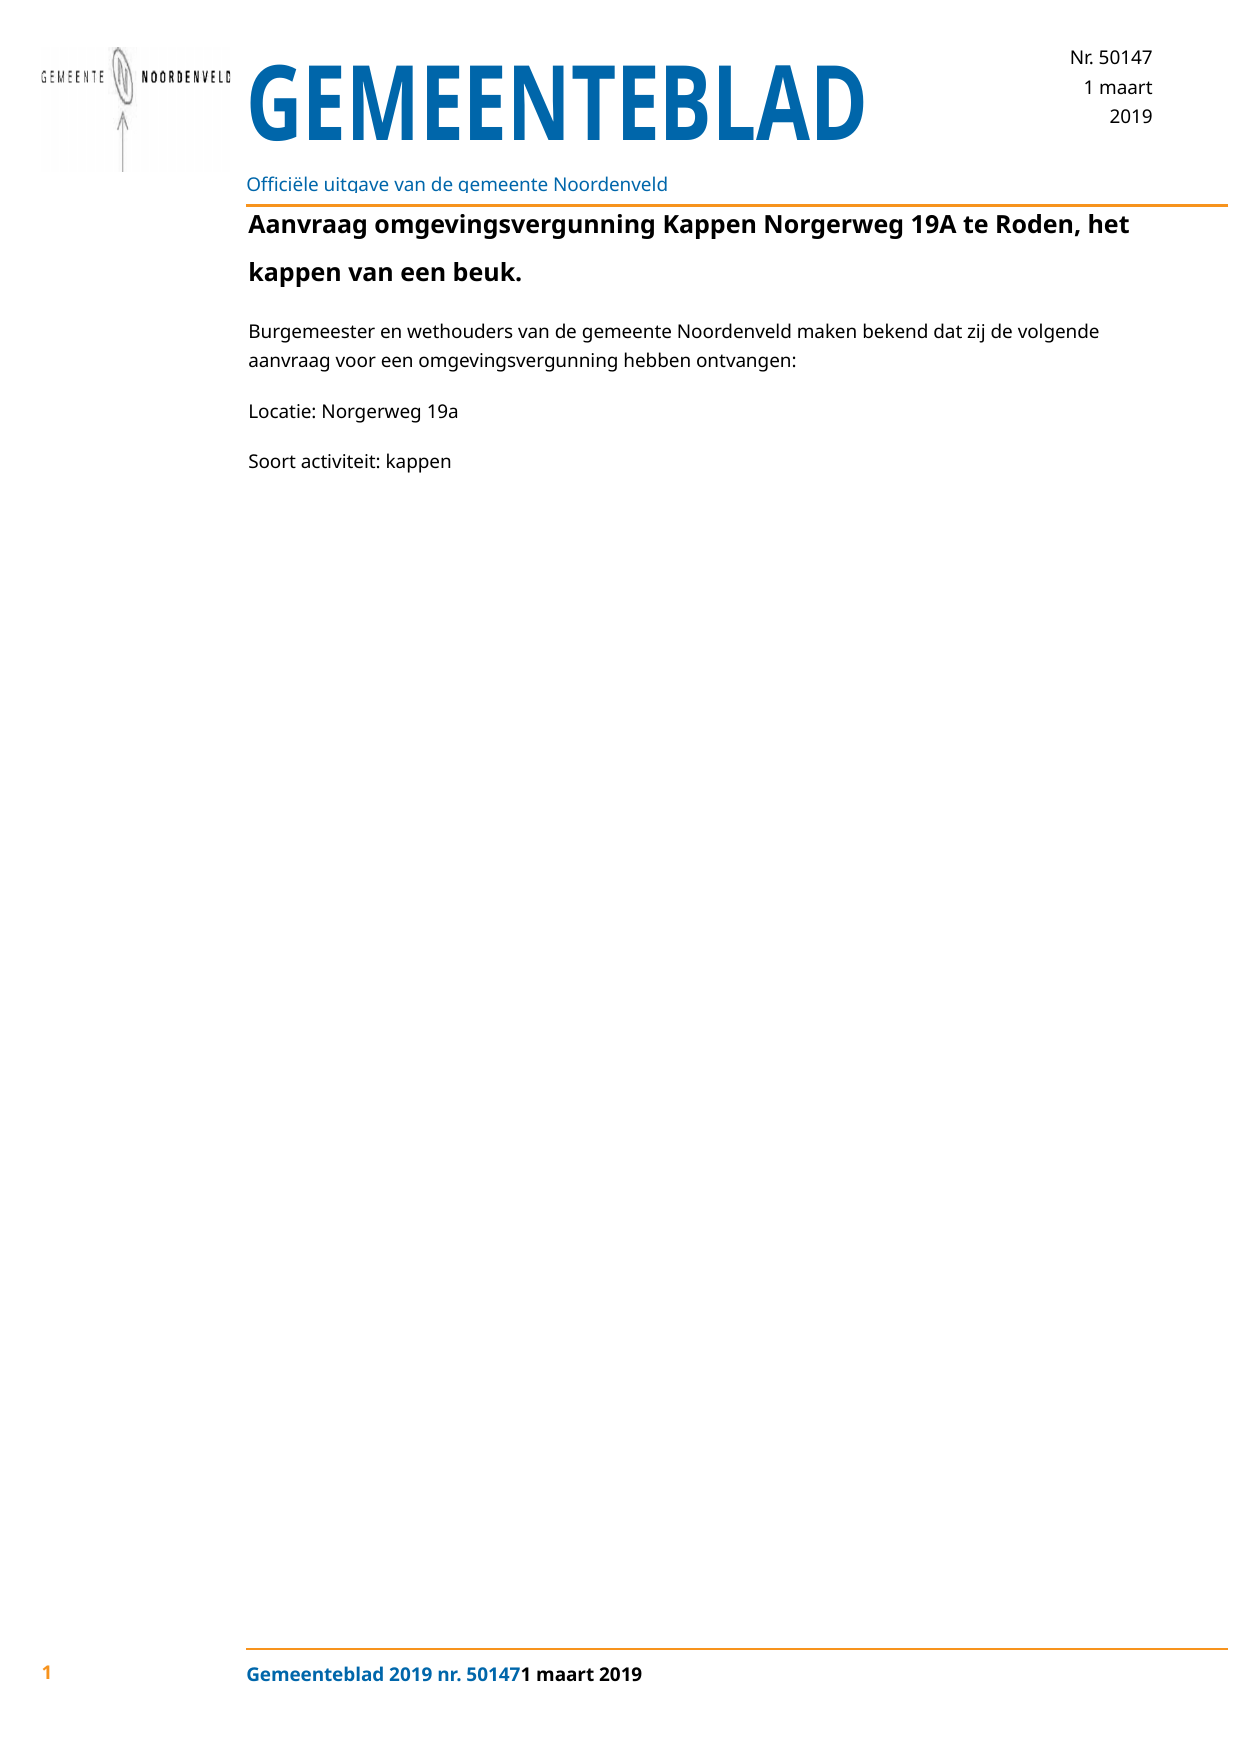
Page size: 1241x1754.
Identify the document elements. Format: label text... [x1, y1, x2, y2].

text Soort activiteit: kappen [248, 448, 1152, 474]
picture [41, 47, 231, 172]
text Burgemeester en wethouders van de gemeente Noordenveld maken bekend dat zij de volgende aanvraag voor een omgevingsvergunning hebben ontvangen: [248, 318, 1152, 373]
text Aanvraag omgevingsvergunning Kappen Norgerweg 19A te Roden, het kappen van een beuk. [248, 207, 1152, 288]
text Locatie: Norgerweg 19a [248, 398, 1152, 424]
